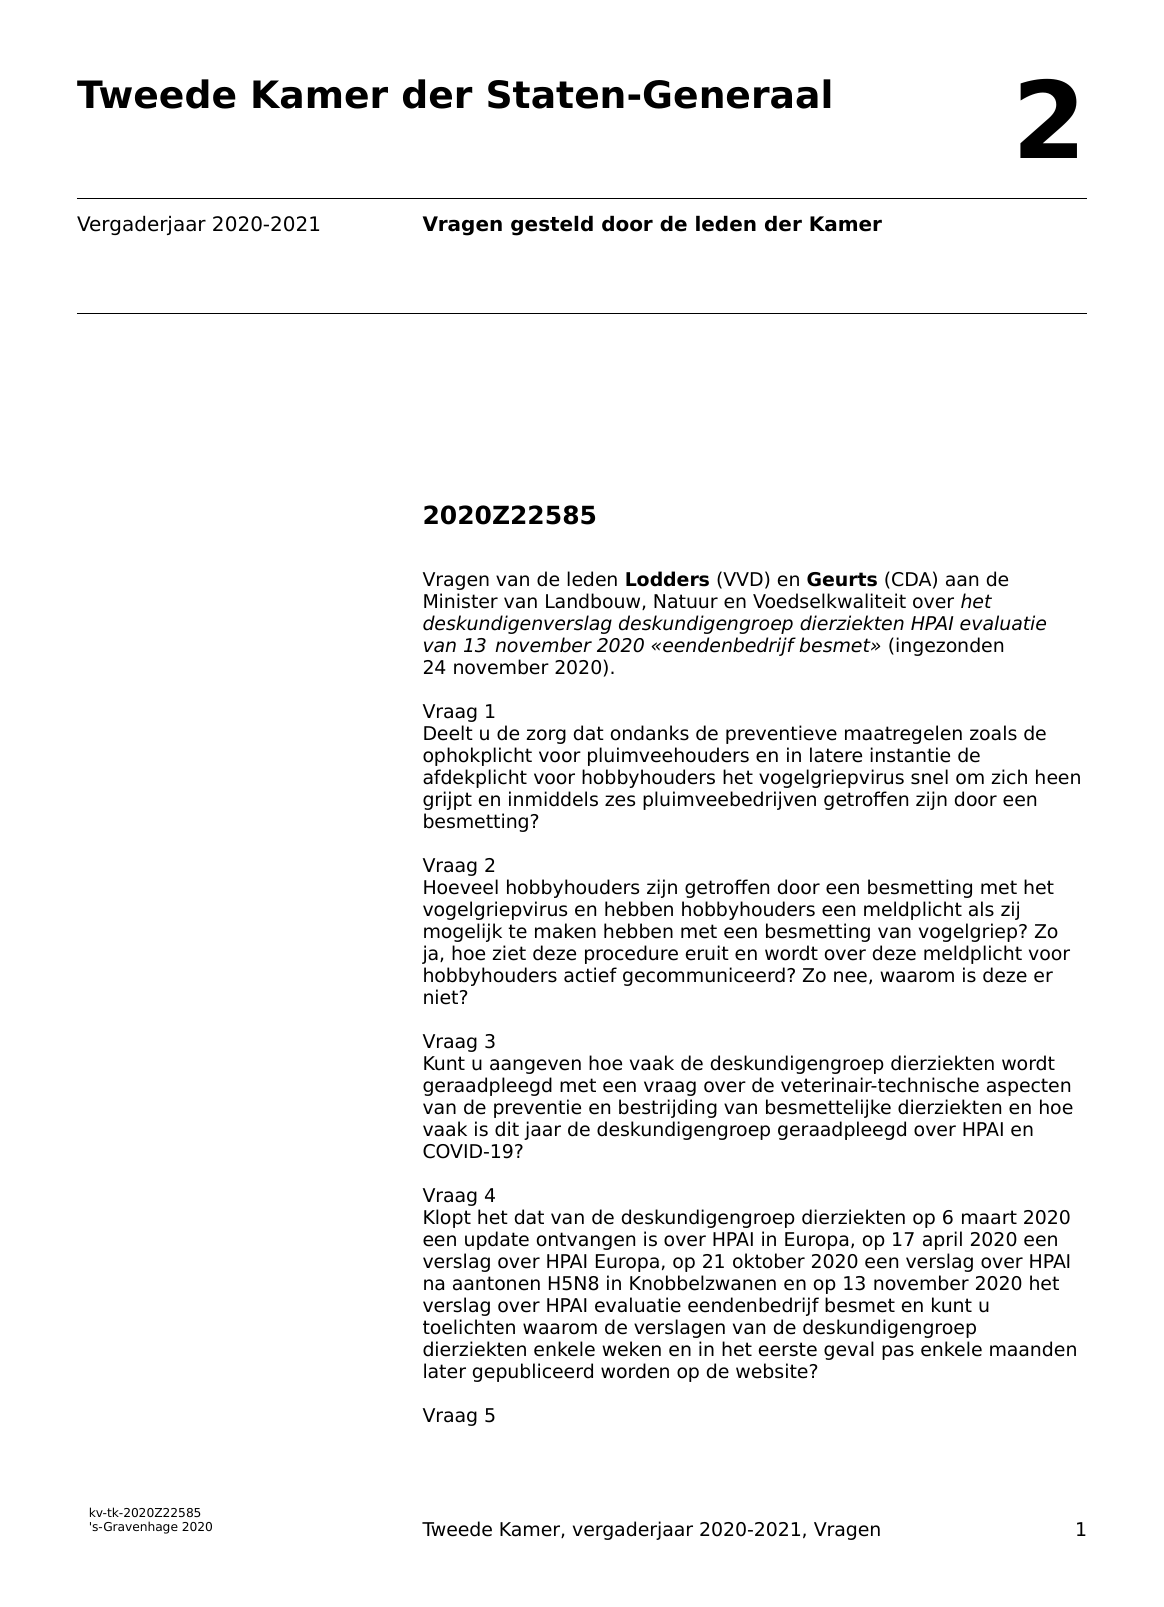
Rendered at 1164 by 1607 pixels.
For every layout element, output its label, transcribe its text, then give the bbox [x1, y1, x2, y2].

text 's-Gravenhage 2020 [88, 1520, 323, 1534]
table_header 2 [886, 59, 1087, 198]
text Vraag 5 [422, 1405, 1087, 1427]
text Deelt u de zorg dat ondanks de preventieve maatregelen zoals de ophokplicht voor pluimveehouders en in latere instantie de afdekplicht voor hobbyhouders het vogelgriepvirus snel om zich heen grijpt en inmiddels zes pluimveebedrijven getroffen zijn door een besmetting? [422, 723, 1087, 833]
text Vraag 2 [422, 855, 1087, 877]
text Hoeveel hobbyhouders zijn getroffen door een besmetting met het vogelgriepvirus en hebben hobbyhouders een meldplicht als zij mogelijk te maken hebben met een besmetting van vogelgriep? Zo ja, hoe ziet deze procedure eruit en wordt over deze meldplicht voor hobbyhouders actief gecommuniceerd? Zo nee, waarom is deze er niet? [422, 877, 1087, 1009]
text Vraag 4 [422, 1185, 1087, 1207]
text Vraag 1 [422, 701, 1087, 723]
text 2020Z22585 [422, 501, 1087, 531]
table_cell Vragen gesteld door de leden der Kamer [422, 199, 1087, 313]
table_header Tweede Kamer der Staten-Generaal [77, 59, 886, 198]
text Klopt het dat van de deskundigengroep dierziekten op 6 maart 2020 een update ontvangen is over HPAI in Europa, op 17 april 2020 een verslag over HPAI Europa, op 21 oktober 2020 een verslag over HPAI na aantonen H5N8 in Knobbelzwanen en op 13 november 2020 het verslag over HPAI evaluatie eendenbedrijf besmet en kunt u toelichten waarom de verslagen van de deskundigengroep dierziekten enkele weken en in het eerste geval pas enkele maanden later gepubliceerd worden op de website? [422, 1207, 1087, 1383]
text Kunt u aangeven hoe vaak de deskundigengroep dierziekten wordt geraadpleegd met een vraag over de veterinair-technische aspecten van de preventie en bestrijding van besmettelijke dierziekten en hoe vaak is dit jaar de deskundigengroep geraadpleegd over HPAI en COVID-19? [422, 1053, 1087, 1163]
text kv-tk-2020Z22585 [88, 1506, 323, 1520]
text Vraag 3 [422, 1031, 1087, 1053]
table_cell Vergaderjaar 2020-2021 [77, 199, 422, 313]
text Vragen van de leden Lodders (VVD) en Geurts (CDA) aan de Minister van Landbouw, Natuur en Voedselkwaliteit over het deskundigenverslag deskundigengroep dierziekten HPAI evaluatie van 13 november 2020 «eendenbedrijf besmet» (ingezonden 24 november 2020). [422, 569, 1087, 679]
